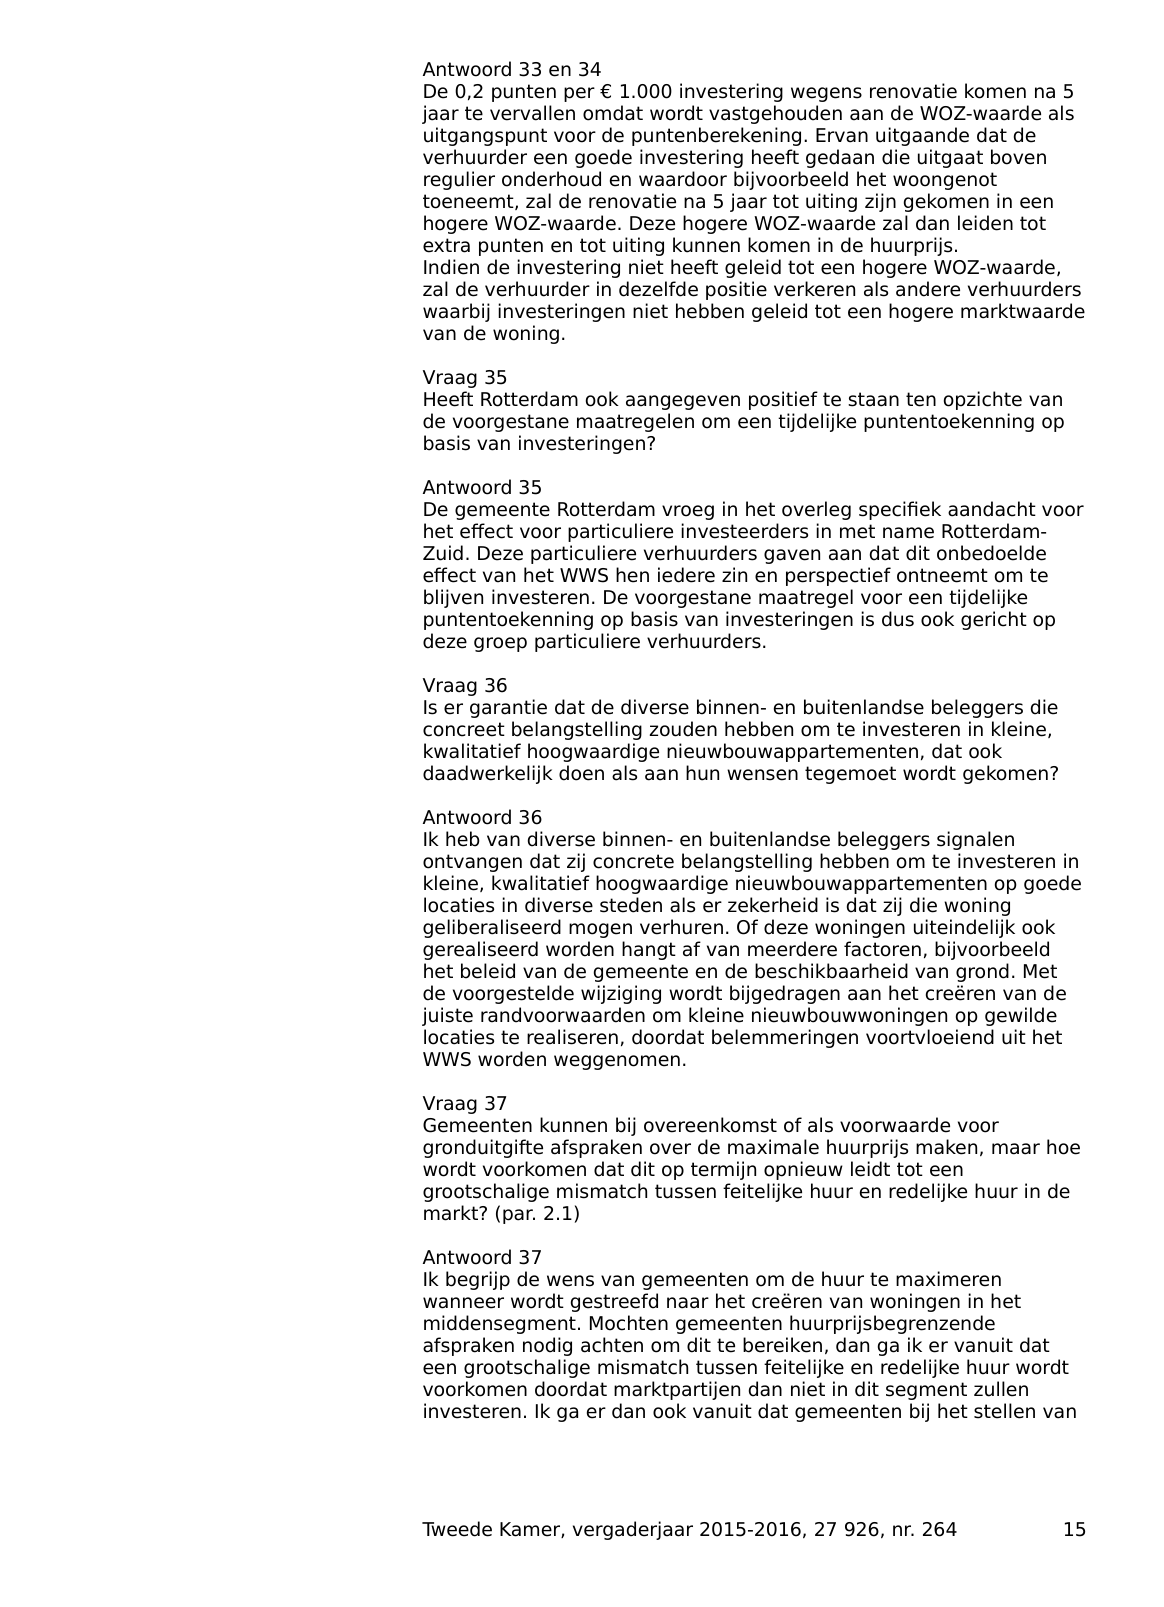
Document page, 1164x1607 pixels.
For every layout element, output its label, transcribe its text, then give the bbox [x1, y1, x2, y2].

text Antwoord 36 [422, 807, 1087, 829]
text Vraag 35 [422, 367, 1087, 389]
text Indien de investering niet heeft geleid tot een hogere WOZ-waarde, zal de verhuurder in dezelfde positie verkeren als andere verhuurders waarbij investeringen niet hebben geleid tot een hogere marktwaarde van de woning. [422, 257, 1087, 345]
text Vraag 36 [422, 675, 1087, 697]
text Antwoord 33 en 34 [422, 59, 1087, 81]
text Ik heb van diverse binnen- en buitenlandse beleggers signalen ontvangen dat zij concrete belangstelling hebben om te investeren in kleine, kwalitatief hoogwaardige nieuwbouwappartementen op goede locaties in diverse steden als er zekerheid is dat zij die woning geliberaliseerd mogen verhuren. Of deze woningen uiteindelijk ook gerealiseerd worden hangt af van meerdere factoren, bijvoorbeeld het beleid van de gemeente en de beschikbaarheid van grond. Met de voorgestelde wijziging wordt bijgedragen aan het creëren van de juiste randvoorwaarden om kleine nieuwbouwwoningen op gewilde locaties te realiseren, doordat belemmeringen voortvloeiend uit het WWS worden weggenomen. [422, 829, 1087, 1071]
text Vraag 37 [422, 1093, 1087, 1115]
text De gemeente Rotterdam vroeg in het overleg specifiek aandacht voor het effect voor particuliere investeerders in met name Rotterdam-Zuid. Deze particuliere verhuurders gaven aan dat dit onbedoelde effect van het WWS hen iedere zin en perspectief ontneemt om te blijven investeren. De voorgestane maatregel voor een tijdelijke puntentoekenning op basis van investeringen is dus ook gericht op deze groep particuliere verhuurders. [422, 499, 1087, 653]
text Heeft Rotterdam ook aangegeven positief te staan ten opzichte van de voorgestane maatregelen om een tijdelijke puntentoekenning op basis van investeringen? [422, 389, 1087, 455]
text Antwoord 37 [422, 1247, 1087, 1269]
text Is er garantie dat de diverse binnen- en buitenlandse beleggers die concreet belangstelling zouden hebben om te investeren in kleine, kwalitatief hoogwaardige nieuwbouwappartementen, dat ook daadwerkelijk doen als aan hun wensen tegemoet wordt gekomen? [422, 697, 1087, 785]
text Antwoord 35 [422, 477, 1087, 499]
text De 0,2 punten per € 1.000 investering wegens renovatie komen na 5 jaar te vervallen omdat wordt vastgehouden aan de WOZ-waarde als uitgangspunt voor de puntenberekening. Ervan uitgaande dat de verhuurder een goede investering heeft gedaan die uitgaat boven regulier onderhoud en waardoor bijvoorbeeld het woongenot toeneemt, zal de renovatie na 5 jaar tot uiting zijn gekomen in een hogere WOZ-waarde. Deze hogere WOZ-waarde zal dan leiden tot extra punten en tot uiting kunnen komen in de huurprijs. [422, 81, 1087, 257]
text Gemeenten kunnen bij overeenkomst of als voorwaarde voor gronduitgifte afspraken over de maximale huurprijs maken, maar hoe wordt voorkomen dat dit op termijn opnieuw leidt tot een grootschalige mismatch tussen feitelijke huur en redelijke huur in de markt? (par. 2.1) [422, 1115, 1087, 1225]
text Ik begrijp de wens van gemeenten om de huur te maximeren wanneer wordt gestreefd naar het creëren van woningen in het middensegment. Mochten gemeenten huurprijsbegrenzende afspraken nodig achten om dit te bereiken, dan ga ik er vanuit dat een grootschalige mismatch tussen feitelijke en redelijke huur wordt voorkomen doordat marktpartijen dan niet in dit segment zullen investeren. Ik ga er dan ook vanuit dat gemeenten bij het stellen van [422, 1269, 1087, 1423]
